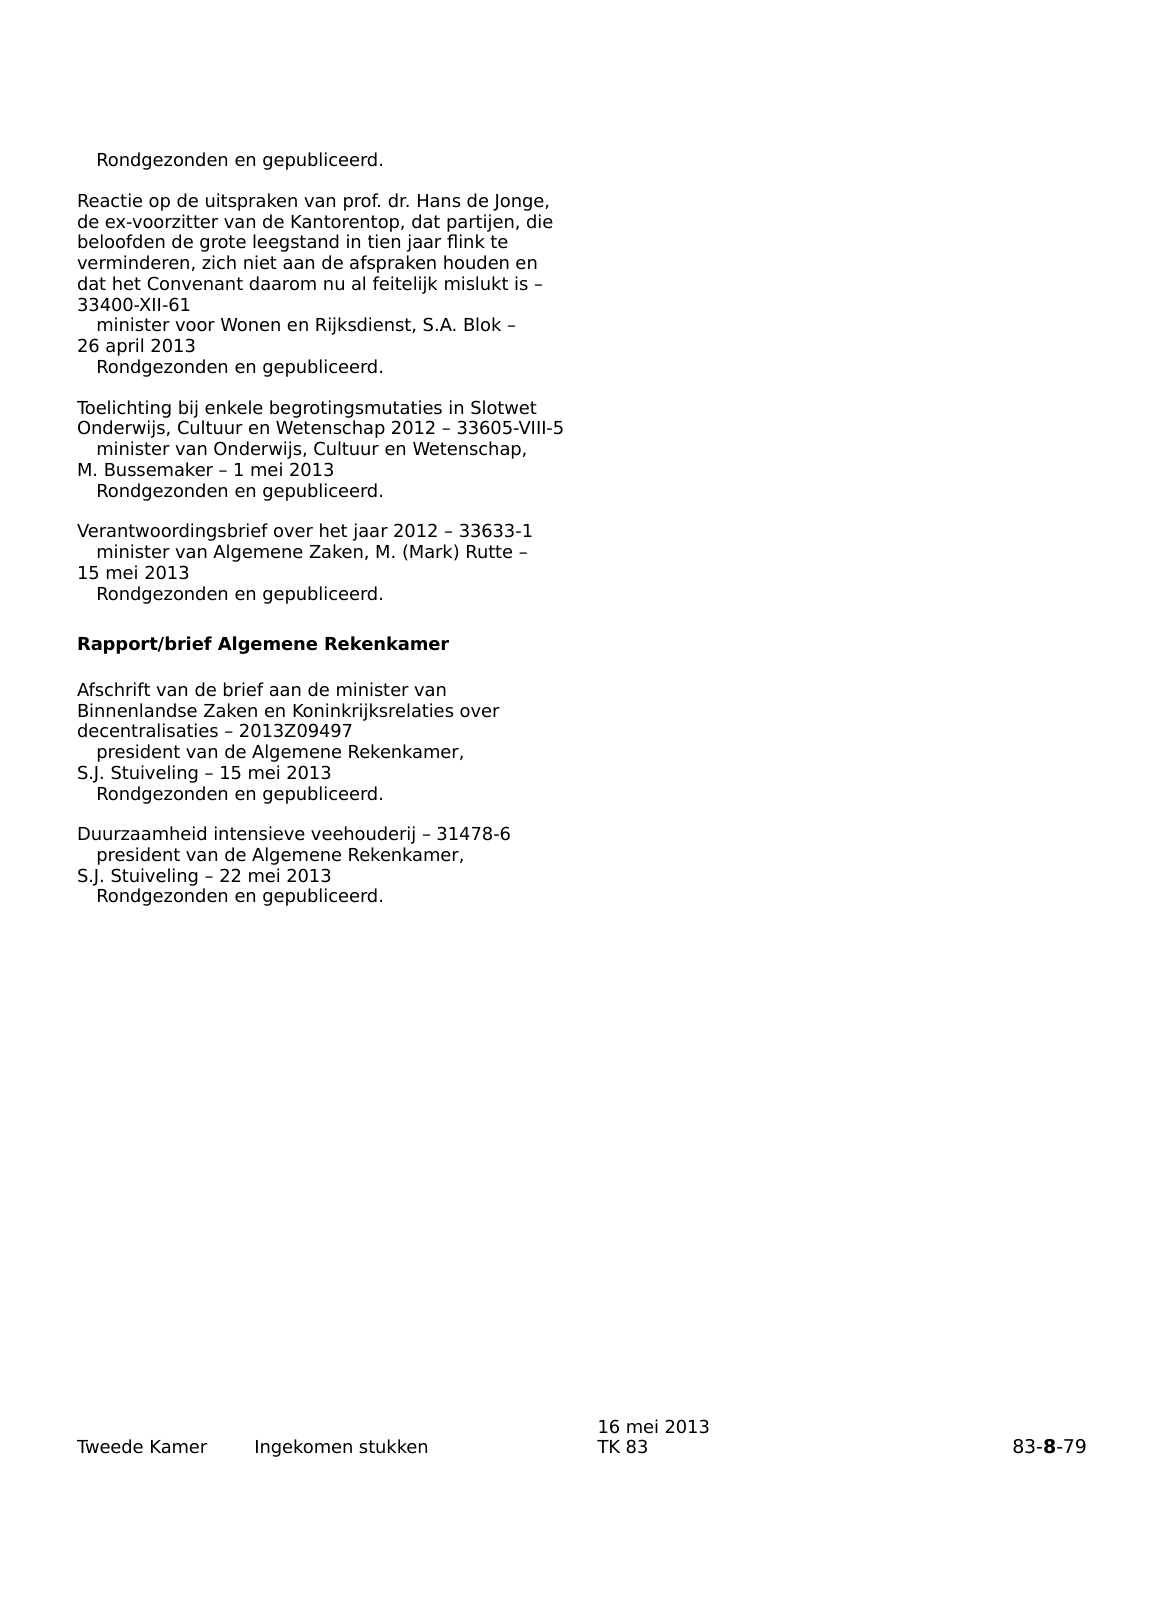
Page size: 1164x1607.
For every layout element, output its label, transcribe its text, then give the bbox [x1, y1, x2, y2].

text president van de Algemene Rekenkamer, S.J. Stuiveling – 22 mei 2013 [77, 845, 567, 886]
text president van de Algemene Rekenkamer, S.J. Stuiveling – 15 mei 2013 [77, 742, 567, 783]
text minister voor Wonen en Rijksdienst, S.A. Blok – 26 april 2013 [77, 315, 567, 357]
text Reactie op de uitspraken van prof. dr. Hans de Jonge, de ex-voorzitter van de Kantorentop, dat partijen, die beloofden de grote leegstand in tien jaar flink te verminderen, zich niet aan de afspraken houden en dat het Convenant daarom nu al feitelijk mislukt is – 33400-XII-61 [77, 191, 567, 315]
text Verantwoordingsbrief over het jaar 2012 – 33633-1 [77, 521, 567, 542]
text minister van Onderwijs, Cultuur en Wetenschap, M. Bussemaker – 1 mei 2013 [77, 439, 567, 480]
text Rondgezonden en gepubliceerd. [77, 150, 567, 171]
text Rondgezonden en gepubliceerd. [77, 886, 567, 907]
text minister van Algemene Zaken, M. (Mark) Rutte – 15 mei 2013 [77, 542, 567, 583]
text Toelichting bij enkele begrotingsmutaties in Slotwet Onderwijs, Cultuur en Wetenschap 2012 – 33605-VIII-5 [77, 397, 567, 439]
text Rondgezonden en gepubliceerd. [77, 357, 567, 377]
text Rondgezonden en gepubliceerd. [77, 583, 567, 604]
subtitle Rapport/brief Algemene Rekenkamer [77, 634, 567, 655]
text Afschrift van de brief aan de minister van Binnenlandse Zaken en Koninkrijksrelaties over decentralisaties – 2013Z09497 [77, 680, 567, 742]
text Rondgezonden en gepubliceerd. [77, 783, 567, 804]
text Duurzaamheid intensieve veehouderij – 31478-6 [77, 824, 567, 845]
text Rondgezonden en gepubliceerd. [77, 480, 567, 501]
